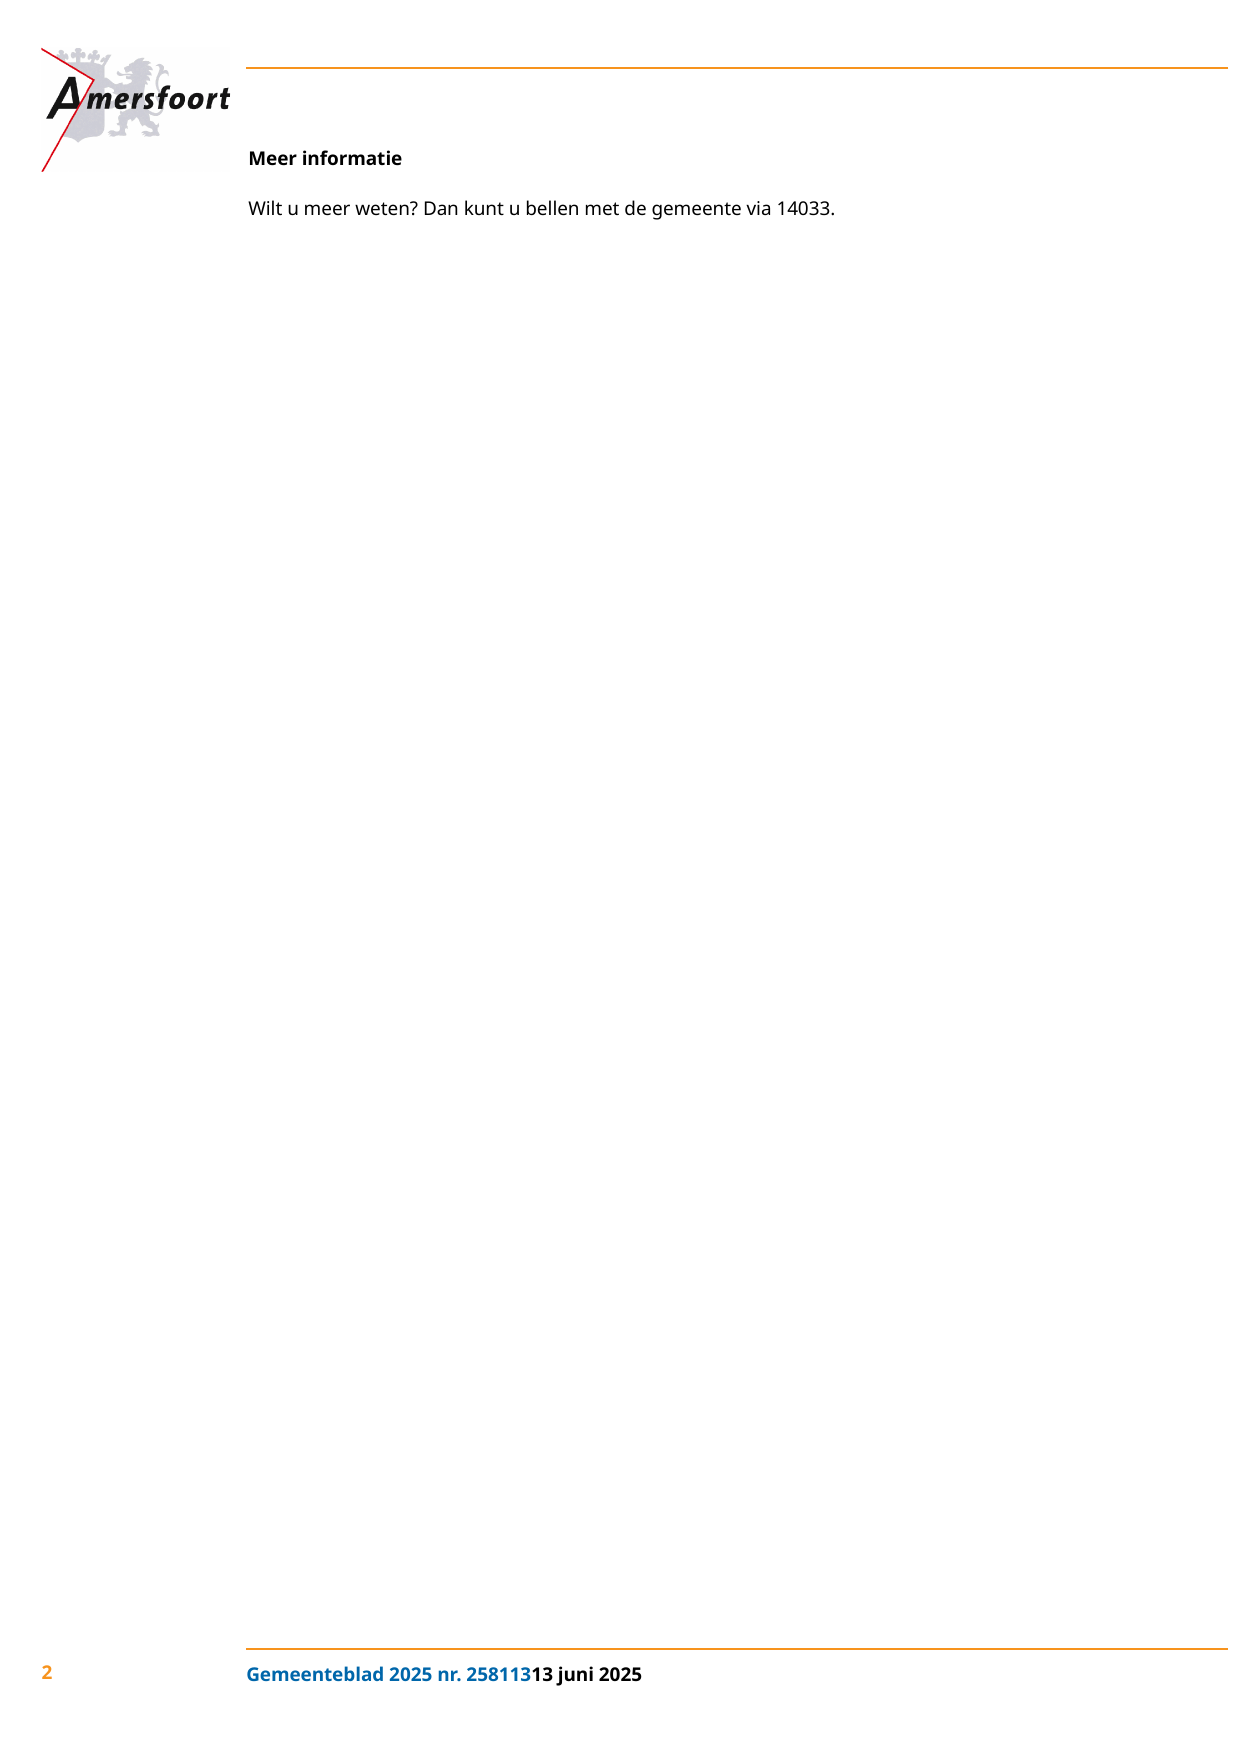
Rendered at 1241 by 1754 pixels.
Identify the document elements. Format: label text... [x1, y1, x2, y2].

text Wilt u meer weten? Dan kunt u bellen met de gemeente via 14033. [248, 196, 1152, 221]
picture [41, 47, 231, 172]
text Meer informatie [248, 145, 1152, 171]
